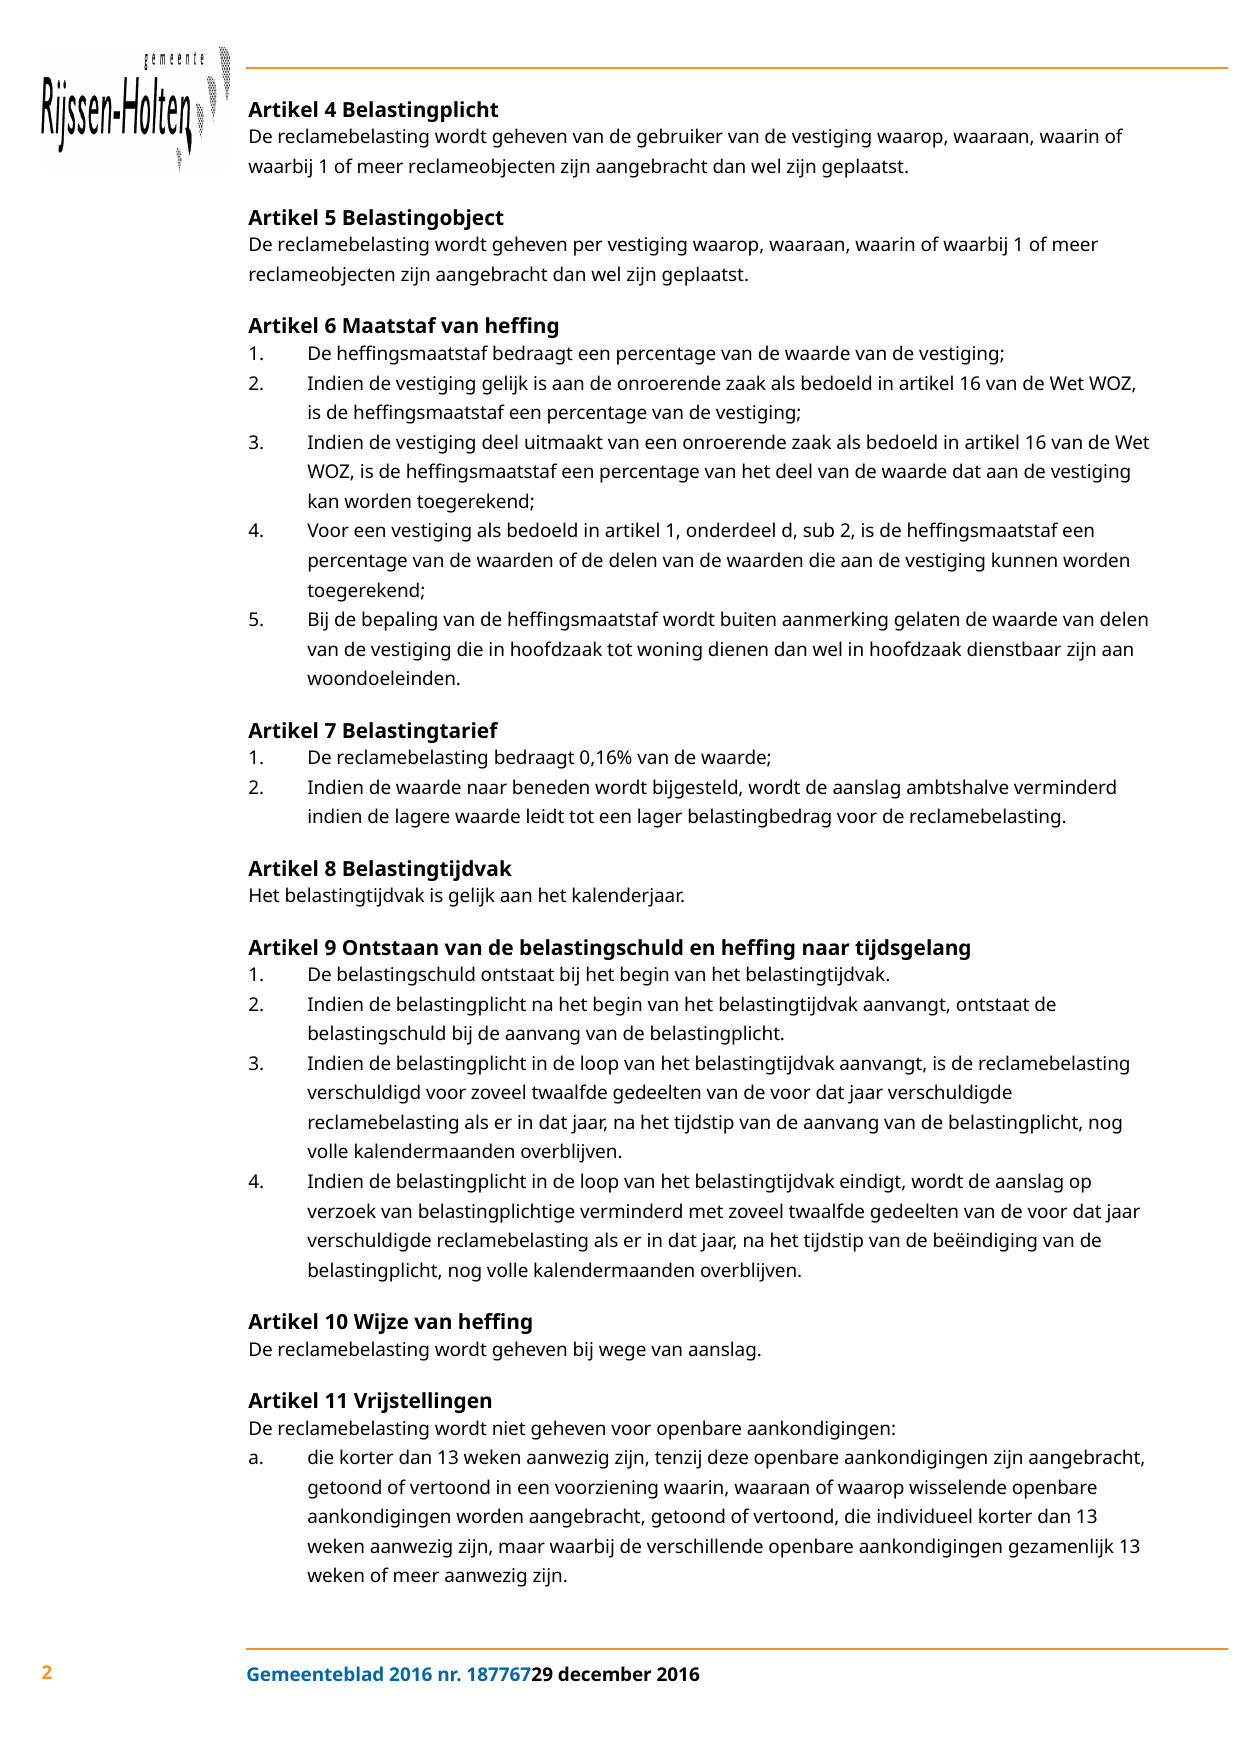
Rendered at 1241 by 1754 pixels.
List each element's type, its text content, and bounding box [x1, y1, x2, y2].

text Artikel 8 Belastingtijdvak [248, 854, 1152, 882]
list Indien de belastingplicht na het begin van het belastingtijdvak aanvangt, ontstaat de belastingschuld bij de aanvang van de belastingplicht. [248, 991, 1152, 1046]
list De reclamebelasting bedraagt 0,16% van de waarde; [248, 744, 1152, 770]
text Artikel 4 Belastingplicht [248, 95, 1152, 123]
text Artikel 5 Belastingobject [248, 203, 1152, 232]
text Artikel 6 Maatstaf van heffing [248, 312, 1152, 340]
text De reclamebelasting wordt geheven bij wege van aanslag. [248, 1336, 1152, 1362]
list Indien de waarde naar beneden wordt bijgesteld, wordt de aanslag ambtshalve verminderd indien de lagere waarde leidt tot een lager belastingbedrag voor de reclamebelasting. [248, 774, 1152, 829]
list Voor een vestiging als bedoeld in artikel 1, onderdeel d, sub 2, is de heffingsmaatstaf een percentage van de waarden of de delen van de waarden die aan de vestiging kunnen worden toegerekend; [248, 518, 1152, 602]
list De heffingsmaatstaf bedraagt een percentage van de waarde van de vestiging; [248, 340, 1152, 366]
text De reclamebelasting wordt geheven per vestiging waarop, waaraan, waarin of waarbij 1 of meer reclameobjecten zijn aangebracht dan wel zijn geplaatst. [248, 232, 1152, 287]
text Artikel 10 Wijze van heffing [248, 1307, 1152, 1336]
list Bij de bepaling van de heffingsmaatstaf wordt buiten aanmerking gelaten de waarde van delen van de vestiging die in hoofdzaak tot woning dienen dan wel in hoofdzaak dienstbaar zijn aan woondoeleinden. [248, 606, 1152, 691]
list die korter dan 13 weken aanwezig zijn, tenzij deze openbare aankondigingen zijn aangebracht, getoond of vertoond in een voorziening waarin, waaraan of waarop wisselende openbare aankondigingen worden aangebracht, getoond of vertoond, die individueel korter dan 13 weken aanwezig zijn, maar waarbij de verschillende openbare aankondigingen gezamenlijk 13 weken of meer aanwezig zijn. [248, 1444, 1152, 1588]
list Indien de vestiging deel uitmaakt van een onroerende zaak als bedoeld in artikel 16 van de Wet WOZ, is de heffingsmaatstaf een percentage van het deel van de waarde dat aan de vestiging kan worden toegerekend; [248, 429, 1152, 514]
text De reclamebelasting wordt niet geheven voor openbare aankondigingen: [248, 1415, 1152, 1441]
text Artikel 9 Ontstaan van de belastingschuld en heffing naar tijdsgelang [248, 933, 1152, 961]
list Indien de vestiging gelijk is aan de onroerende zaak als bedoeld in artikel 16 van de Wet WOZ, is de heffingsmaatstaf een percentage van de vestiging; [248, 370, 1152, 425]
list Indien de belastingplicht in de loop van het belastingtijdvak aanvangt, is de reclamebelasting verschuldigd voor zoveel twaalfde gedeelten van de voor dat jaar verschuldigde reclamebelasting als er in dat jaar, na het tijdstip van de aanvang van de belastingplicht, nog volle kalendermaanden overblijven. [248, 1050, 1152, 1164]
text Artikel 11 Vrijstellingen [248, 1386, 1152, 1415]
list De belastingschuld ontstaat bij het begin van het belastingtijdvak. [248, 961, 1152, 987]
text Het belastingtijdvak is gelijk aan het kalenderjaar. [248, 882, 1152, 908]
text De reclamebelasting wordt geheven van de gebruiker van de vestiging waarop, waaraan, waarin of waarbij 1 of meer reclameobjecten zijn aangebracht dan wel zijn geplaatst. [248, 123, 1152, 178]
text Artikel 7 Belastingtarief [248, 716, 1152, 744]
list Indien de belastingplicht in de loop van het belastingtijdvak eindigt, wordt de aanslag op verzoek van belastingplichtige verminderd met zoveel twaalfde gedeelten van de voor dat jaar verschuldigde reclamebelasting als er in dat jaar, na het tijdstip van de beëindiging van de belastingplicht, nog volle kalendermaanden overblijven. [248, 1168, 1152, 1283]
picture [41, 47, 231, 172]
